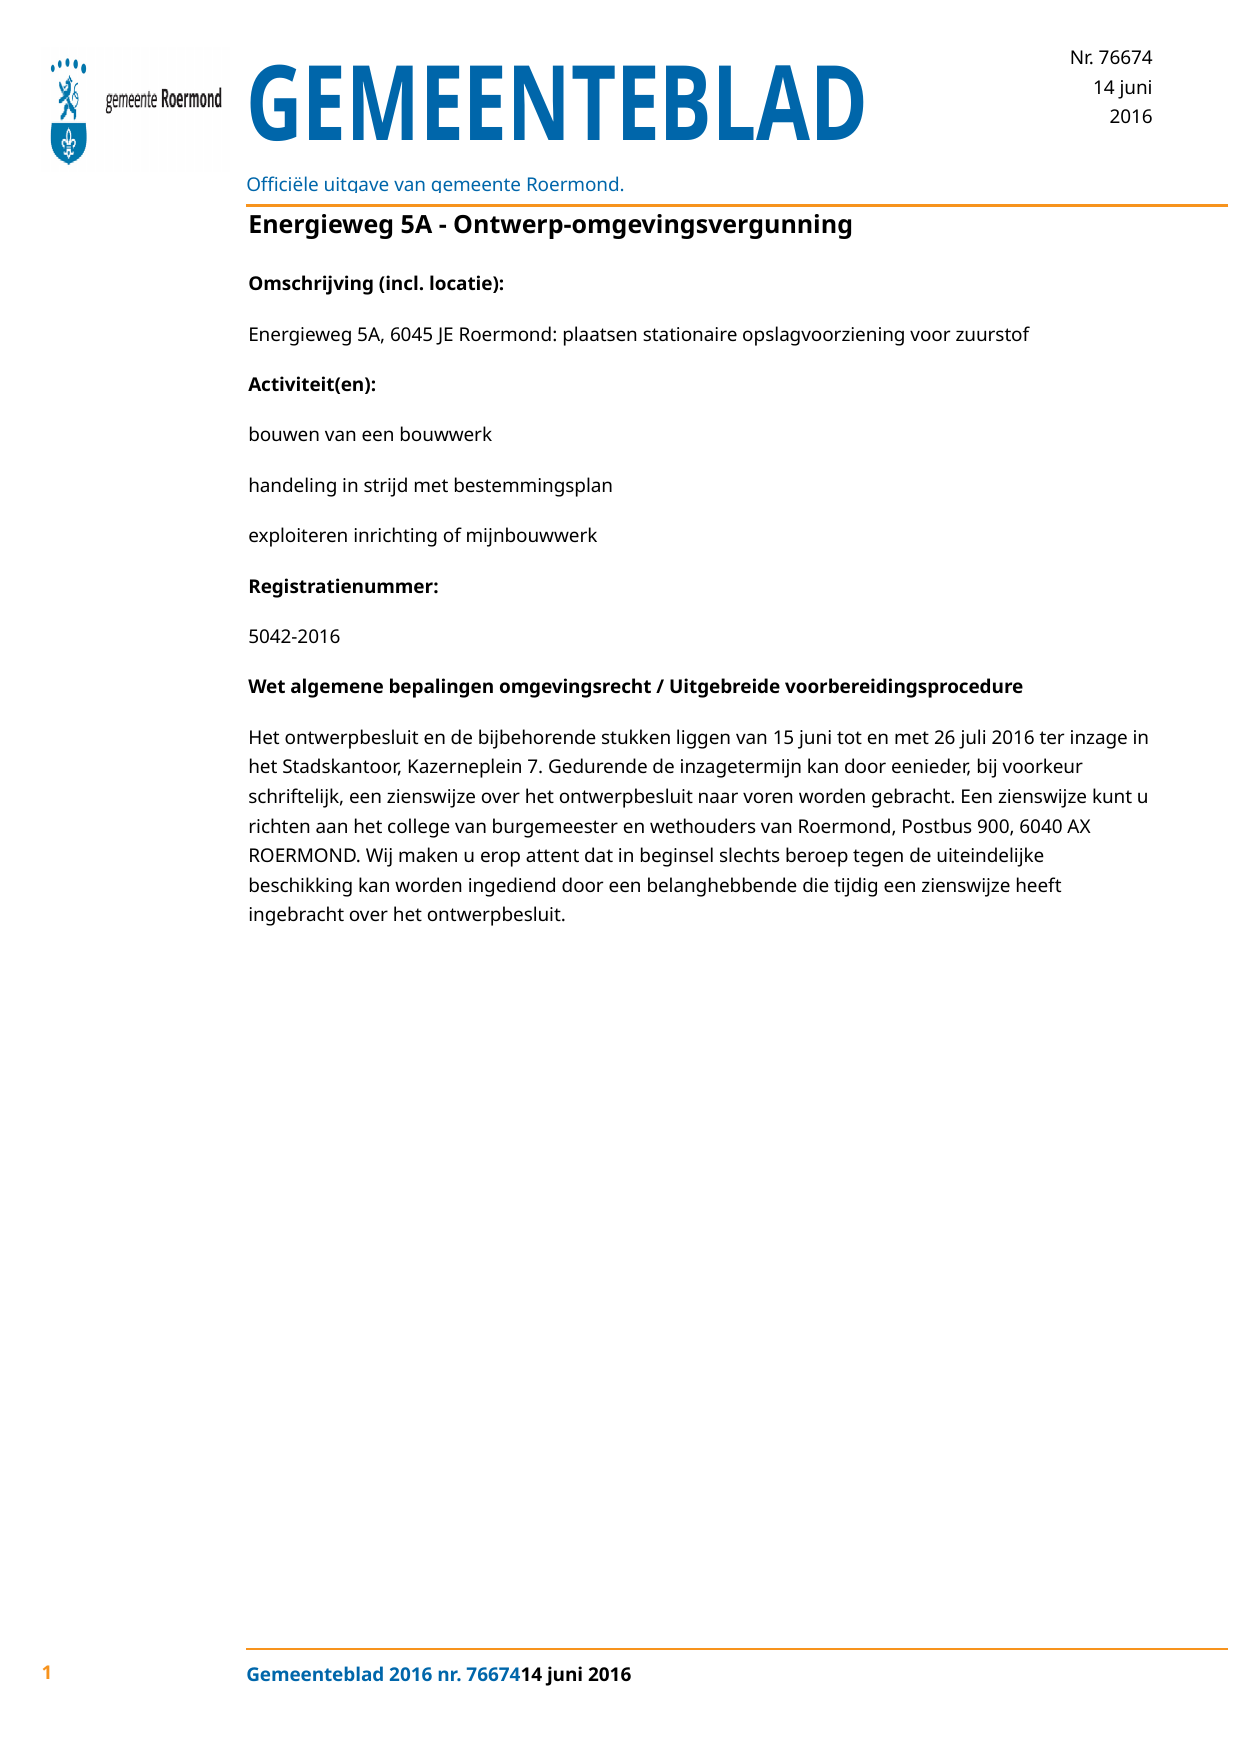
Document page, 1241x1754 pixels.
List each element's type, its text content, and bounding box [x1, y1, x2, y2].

text Energieweg 5A - Ontwerp-omgevingsvergunning [248, 207, 1152, 241]
text Het ontwerpbesluit en de bijbehorende stukken liggen van 15 juni tot en met 26 juli 2016 ter inzage in het Stadskantoor, Kazerneplein 7. Gedurende de inzagetermijn kan door eenieder, bij voorkeur schriftelijk, een zienswijze over het ontwerpbesluit naar voren worden gebracht. Een zienswijze kunt u richten aan het college van burgemeester en wethouders van Roermond, Postbus 900, 6040 AX ROERMOND. Wij maken u erop attent dat in beginsel slechts beroep tegen de uiteindelijke beschikking kan worden ingediend door een belanghebbende die tijdig een zienswijze heeft ingebracht over het ontwerpbesluit. [248, 724, 1152, 927]
text bouwen van een bouwwerk [248, 422, 1152, 447]
text Energieweg 5A, 6045 JE Roermond: plaatsen stationaire opslagvoorziening voor zuurstof [248, 321, 1152, 346]
text 5042-2016 [248, 623, 1152, 649]
text exploiteren inrichting of mijnbouwwerk [248, 522, 1152, 548]
text Wet algemene bepalingen omgevingsrecht / Uitgebreide voorbereidingsprocedure [248, 674, 1152, 699]
text Activiteit(en): [248, 371, 1152, 397]
text Registratienummer: [248, 573, 1152, 598]
text handeling in strijd met bestemmingsplan [248, 472, 1152, 498]
picture [41, 47, 231, 172]
text Omschrijving (incl. locatie): [248, 270, 1152, 296]
